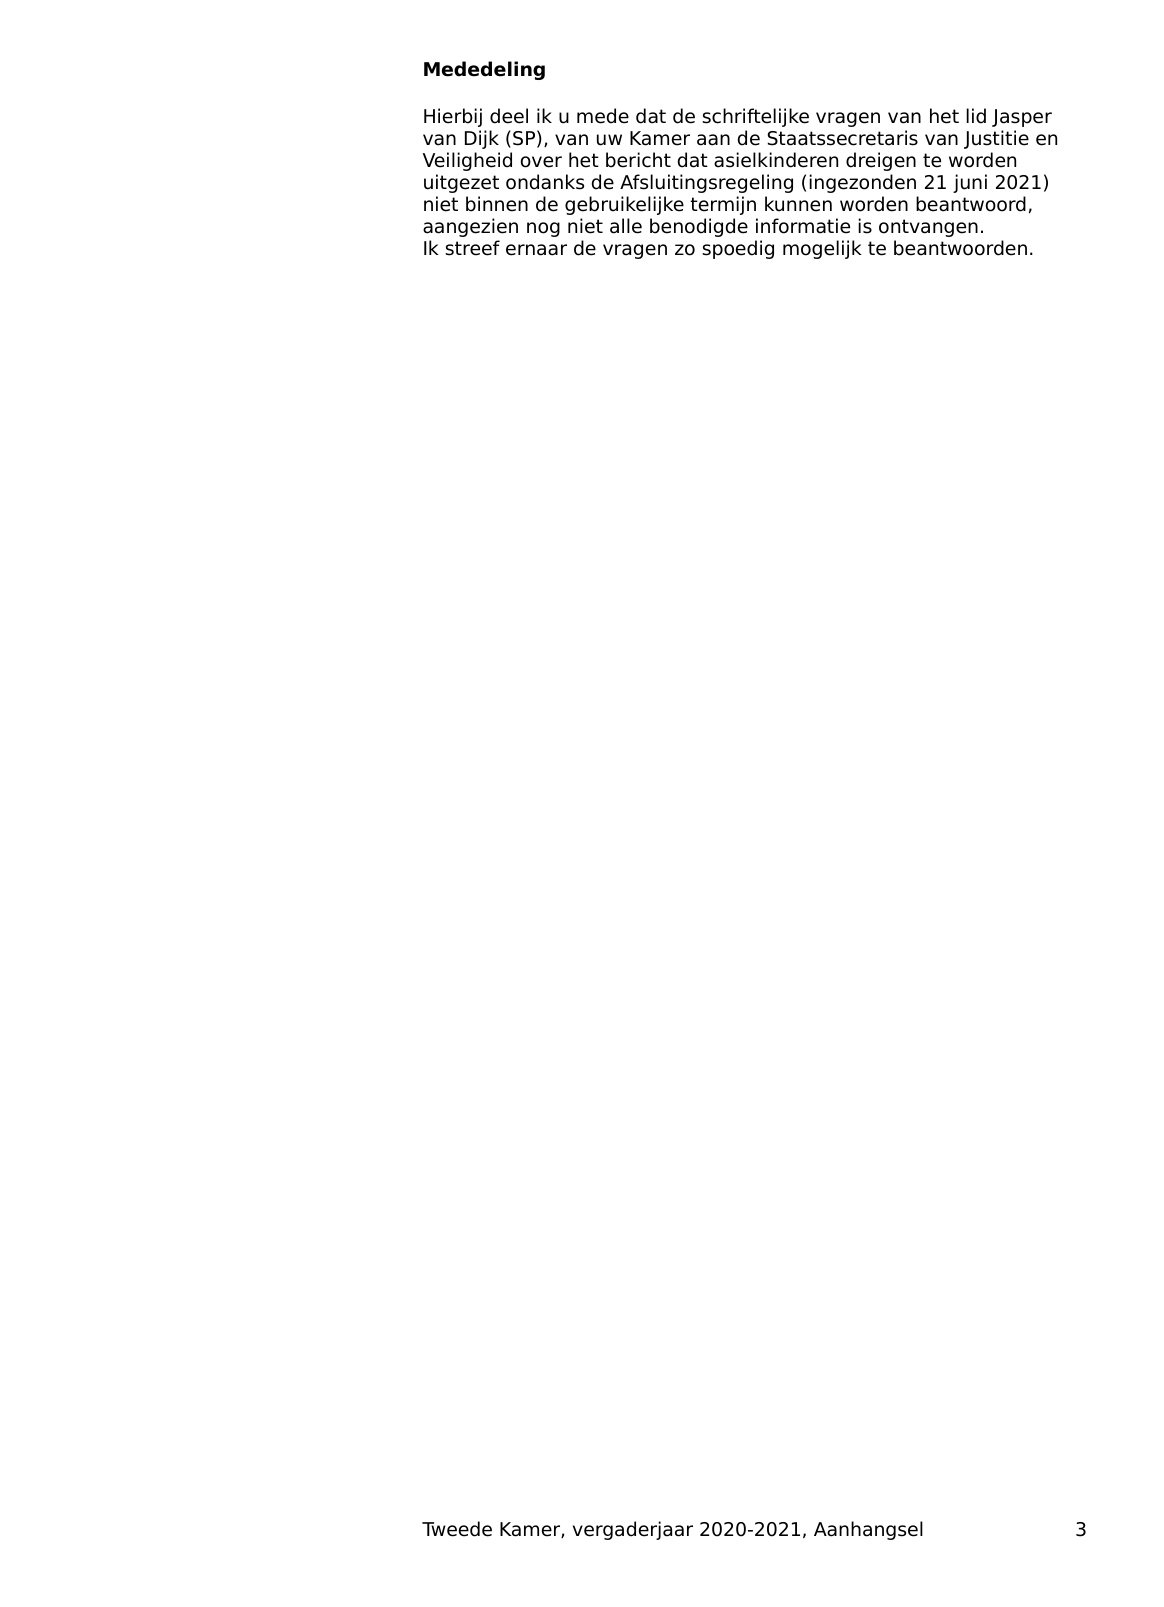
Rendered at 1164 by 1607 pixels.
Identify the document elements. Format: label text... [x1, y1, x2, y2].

text Ik streef ernaar de vragen zo spoedig mogelijk te beantwoorden. [422, 238, 1087, 260]
text Hierbij deel ik u mede dat de schriftelijke vragen van het lid Jasper van Dijk (SP), van uw Kamer aan de Staatssecretaris van Justitie en Veiligheid over het bericht dat asielkinderen dreigen te worden uitgezet ondanks de Afsluitingsregeling (ingezonden 21 juni 2021) niet binnen de gebruikelijke termijn kunnen worden beantwoord, aangezien nog niet alle benodigde informatie is ontvangen. [422, 106, 1087, 238]
subtitle Mededeling [422, 59, 1087, 81]
